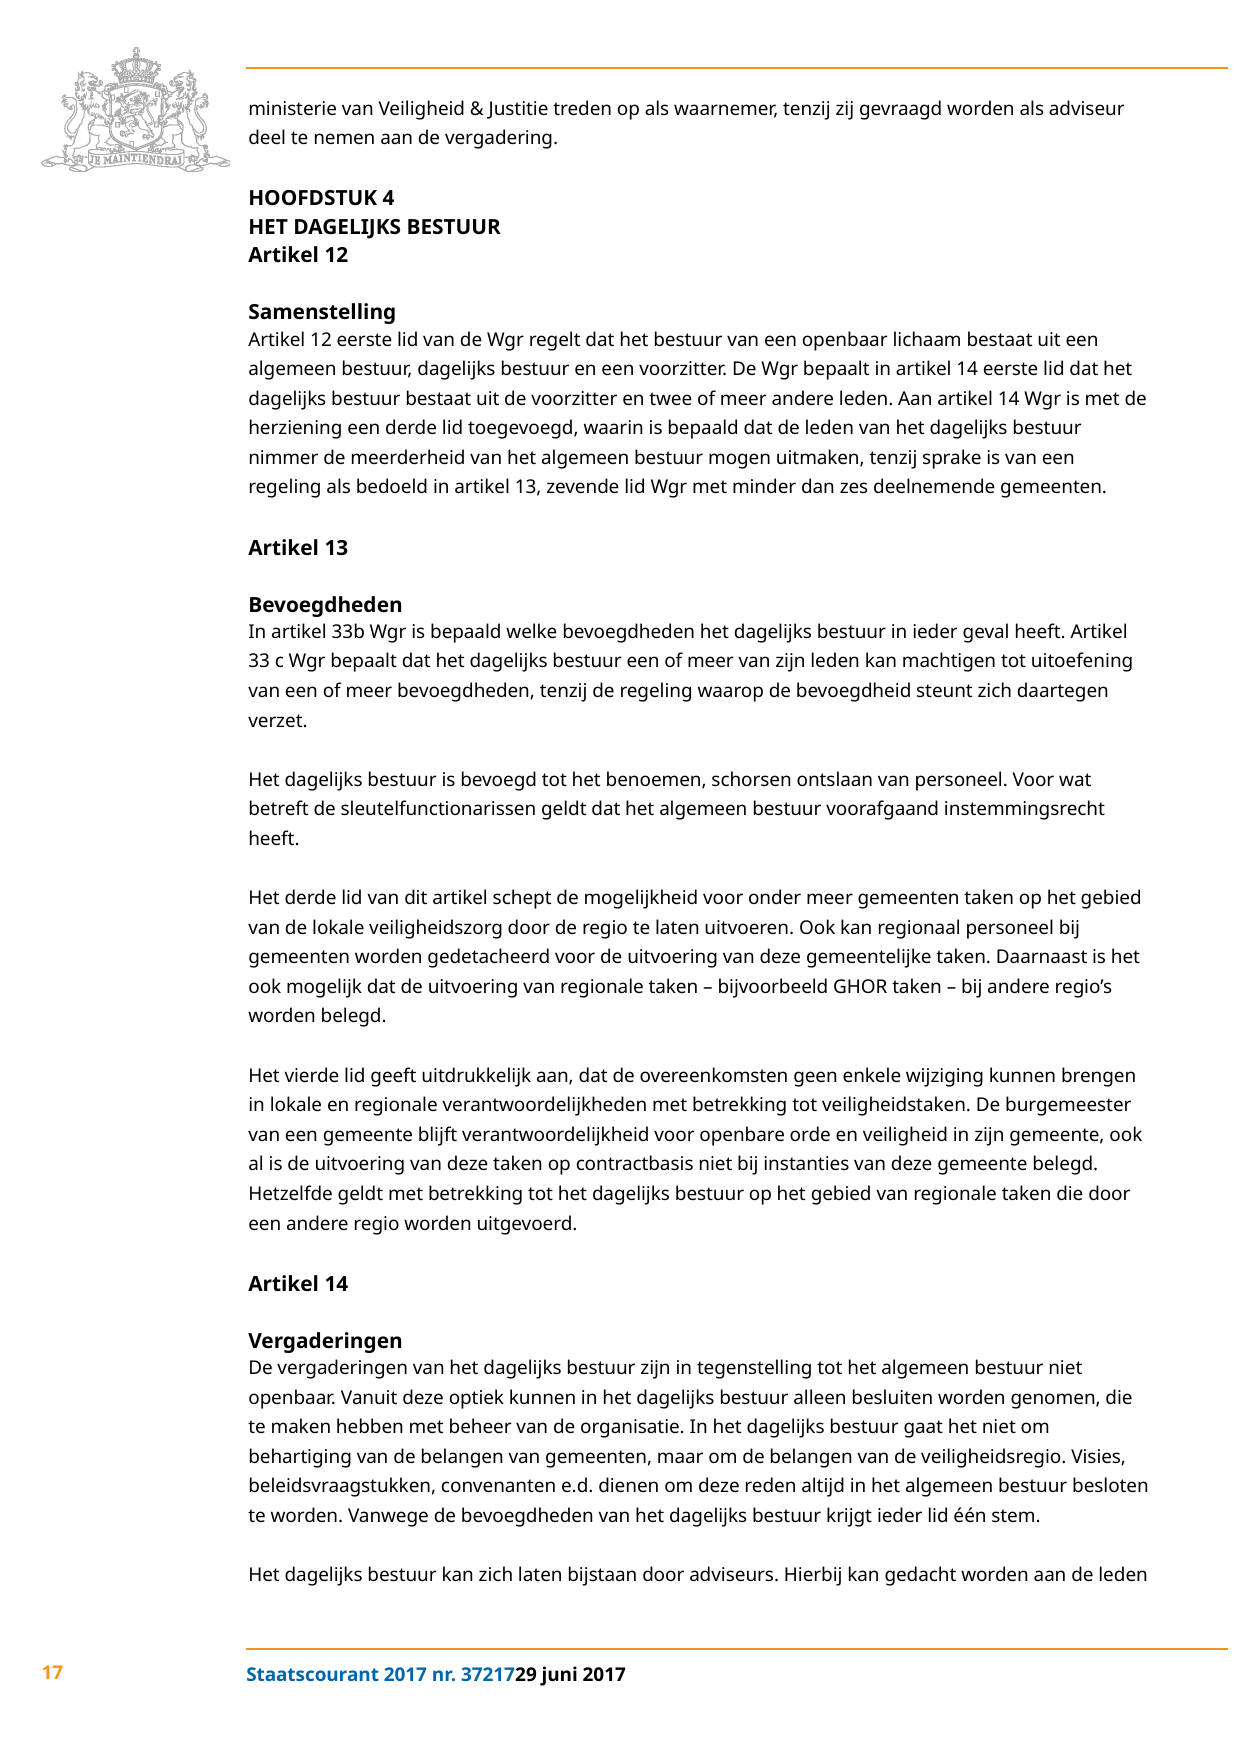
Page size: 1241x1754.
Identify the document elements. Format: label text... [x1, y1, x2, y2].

text ministerie van Veiligheid & Justitie treden op als waarnemer, tenzij zij gevraagd worden als adviseur deel te nemen aan de vergadering. [248, 95, 1152, 150]
text Artikel 14 [248, 1269, 1152, 1297]
text Het dagelijks bestuur kan zich laten bijstaan door adviseurs. Hierbij kan gedacht worden aan de leden [248, 1561, 1152, 1587]
text Hetzelfde geldt met betrekking tot het dagelijks bestuur op het gebied van regionale taken die door een andere regio worden uitgevoerd. [248, 1180, 1152, 1236]
text De vergaderingen van het dagelijks bestuur zijn in tegenstelling tot het algemeen bestuur niet openbaar. Vanuit deze optiek kunnen in het dagelijks bestuur alleen besluiten worden genomen, die te maken hebben met beheer van de organisatie. In het dagelijks bestuur gaat het niet om behartiging van de belangen van gemeenten, maar om de belangen van de veiligheidsregio. Visies, beleidsvraagstukken, convenanten e.d. dienen om deze reden altijd in het algemeen bestuur besloten te worden. Vanwege de bevoegdheden van het dagelijks bestuur krijgt ieder lid één stem. [248, 1354, 1152, 1528]
text Samenstelling [248, 297, 1152, 326]
text HET DAGELIJKS BESTUUR [248, 212, 1152, 240]
text Bevoegdheden [248, 590, 1152, 618]
text Artikel 12 [248, 240, 1152, 269]
text Artikel 12 eerste lid van de Wgr regelt dat het bestuur van een openbaar lichaam bestaat uit een algemeen bestuur, dagelijks bestuur en een voorzitter. De Wgr bepaalt in artikel 14 eerste lid dat het dagelijks bestuur bestaat uit de voorzitter en twee of meer andere leden. Aan artikel 14 Wgr is met de herziening een derde lid toegevoegd, waarin is bepaald dat de leden van het dagelijks bestuur nimmer de meerderheid van het algemeen bestuur mogen uitmaken, tenzij sprake is van een regeling als bedoeld in artikel 13, zevende lid Wgr met minder dan zes deelnemende gemeenten. [248, 326, 1152, 499]
text Het derde lid van dit artikel schept de mogelijkheid voor onder meer gemeenten taken op het gebied van de lokale veiligheidszorg door de regio te laten uitvoeren. Ook kan regionaal personeel bij gemeenten worden gedetacheerd voor de uitvoering van deze gemeentelijke taken. Daarnaast is het ook mogelijk dat de uitvoering van regionale taken – bijvoorbeeld GHOR taken – bij andere regio’s worden belegd. [248, 884, 1152, 1028]
text Het dagelijks bestuur is bevoegd tot het benoemen, schorsen ontslaan van personeel. Voor wat betreft de sleutelfunctionarissen geldt dat het algemeen bestuur voorafgaand instemmingsrecht heeft. [248, 766, 1152, 851]
text Vergaderingen [248, 1326, 1152, 1354]
picture [41, 47, 231, 172]
text Het vierde lid geeft uitdrukkelijk aan, dat de overeenkomsten geen enkele wijziging kunnen brengen in lokale en regionale verantwoordelijkheden met betrekking tot veiligheidstaken. De burgemeester van een gemeente blijft verantwoordelijkheid voor openbare orde en veiligheid in zijn gemeente, ook al is de uitvoering van deze taken op contractbasis niet bij instanties van deze gemeente belegd. [248, 1062, 1152, 1176]
text Artikel 13 [248, 533, 1152, 561]
text HOOFDSTUK 4 [248, 183, 1152, 212]
text In artikel 33b Wgr is bepaald welke bevoegdheden het dagelijks bestuur in ieder geval heeft. Artikel 33 c Wgr bepaalt dat het dagelijks bestuur een of meer van zijn leden kan machtigen tot uitoefening van een of meer bevoegdheden, tenzij de regeling waarop de bevoegdheid steunt zich daartegen verzet. [248, 618, 1152, 733]
